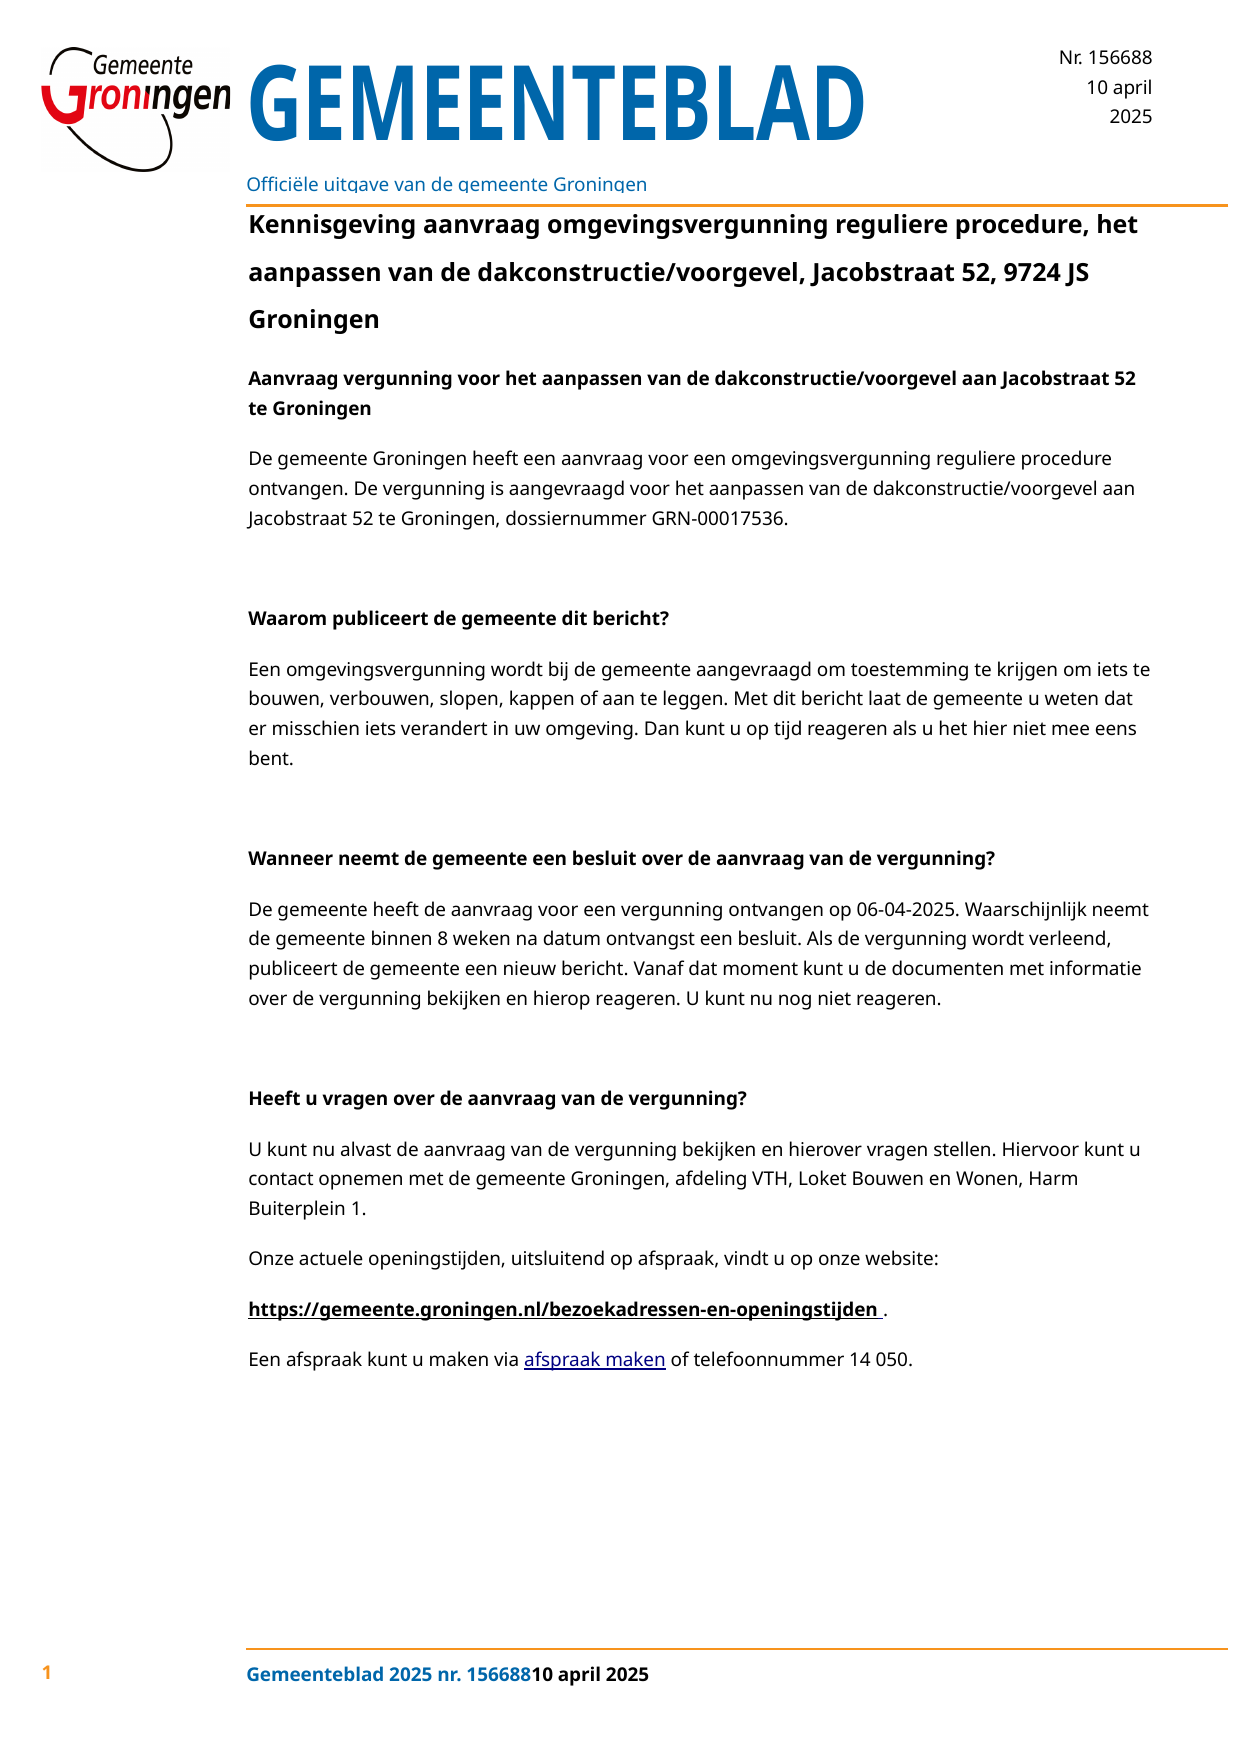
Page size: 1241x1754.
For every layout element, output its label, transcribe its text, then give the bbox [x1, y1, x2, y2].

text De gemeente heeft de aanvraag voor een vergunning ontvangen op 06-04-2025. Waarschijnlijk neemt de gemeente binnen 8 weken na datum ontvangst een besluit. Als de vergunning wordt verleend, publiceert de gemeente een nieuw bericht. Vanaf dat moment kunt u de documenten met informatie over de vergunning bekijken en hierop reageren. U kunt nu nog niet reageren. [248, 896, 1152, 1010]
text https://gemeente.groningen.nl/bezoekadressen-en-openingstijden . [248, 1296, 1152, 1322]
text Heeft u vragen over de aanvraag van de vergunning? [248, 1086, 1152, 1111]
text U kunt nu alvast de aanvraag van de vergunning bekijken en hierover vragen stellen. Hiervoor kunt u contact opnemen met de gemeente Groningen, afdeling VTH, Loket Bouwen en Wonen, Harm Buiterplein 1. [248, 1136, 1152, 1221]
text Onze actuele openingstijden, uitsluitend op afspraak, vindt u op onze website: [248, 1246, 1152, 1271]
text De gemeente Groningen heeft een aanvraag voor een omgevingsvergunning reguliere procedure ontvangen. De vergunning is aangevraagd voor het aanpassen van de dakconstructie/voorgevel aan Jacobstraat 52 te Groningen, dossiernummer GRN-00017536. [248, 446, 1152, 530]
text Een omgevingsvergunning wordt bij de gemeente aangevraagd om toestemming te krijgen om iets te bouwen, verbouwen, slopen, kappen of aan te leggen. Met dit bericht laat de gemeente u weten dat er misschien iets verandert in uw omgeving. Dan kunt u op tijd reageren als u het hier niet mee eens bent. [248, 656, 1152, 770]
text Een afspraak kunt u maken via afspraak maken of telefoonnummer 14 050. [248, 1346, 1152, 1372]
picture [41, 47, 231, 172]
text Wanneer neemt de gemeente een besluit over de aanvraag van de vergunning? [248, 846, 1152, 871]
text Aanvraag vergunning voor het aanpassen van de dakconstructie/voorgevel aan Jacobstraat 52 te Groningen [248, 366, 1152, 421]
text Kennisgeving aanvraag omgevingsvergunning reguliere procedure, het aanpassen van de dakconstructie/voorgevel, Jacobstraat 52, 9724 JS Groningen [248, 207, 1152, 336]
text Waarom publiceert de gemeente dit bericht? [248, 606, 1152, 631]
